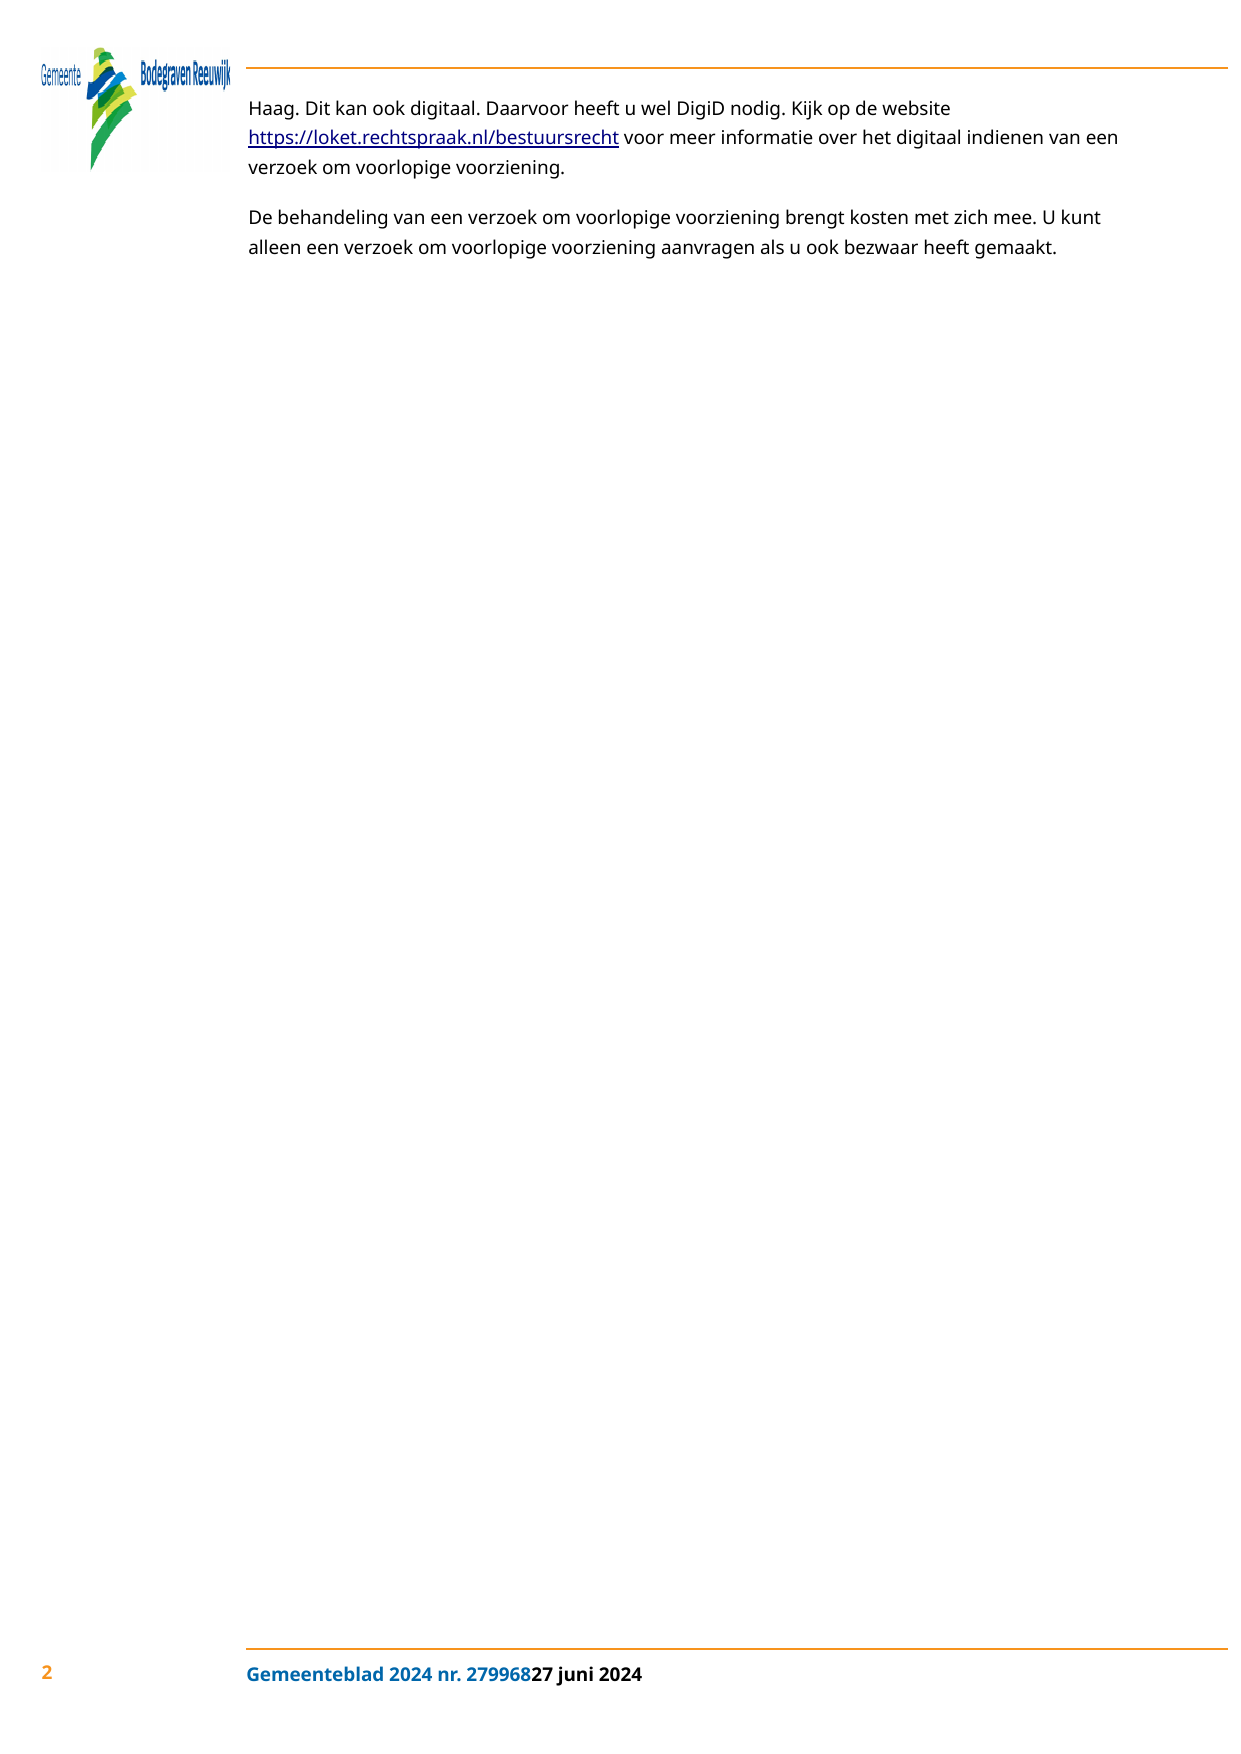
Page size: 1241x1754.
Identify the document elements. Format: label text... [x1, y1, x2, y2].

text Haag. Dit kan ook digitaal. Daarvoor heeft u wel DigiD nodig. Kijk op de website https://loket.rechtspraak.nl/bestuursrecht voor meer informatie over het digitaal indienen van een verzoek om voorlopige voorziening. [248, 95, 1152, 180]
text De behandeling van een verzoek om voorlopige voorziening brengt kosten met zich mee. U kunt alleen een verzoek om voorlopige voorziening aanvragen als u ook bezwaar heeft gemaakt. [248, 204, 1152, 260]
picture [41, 47, 231, 172]
